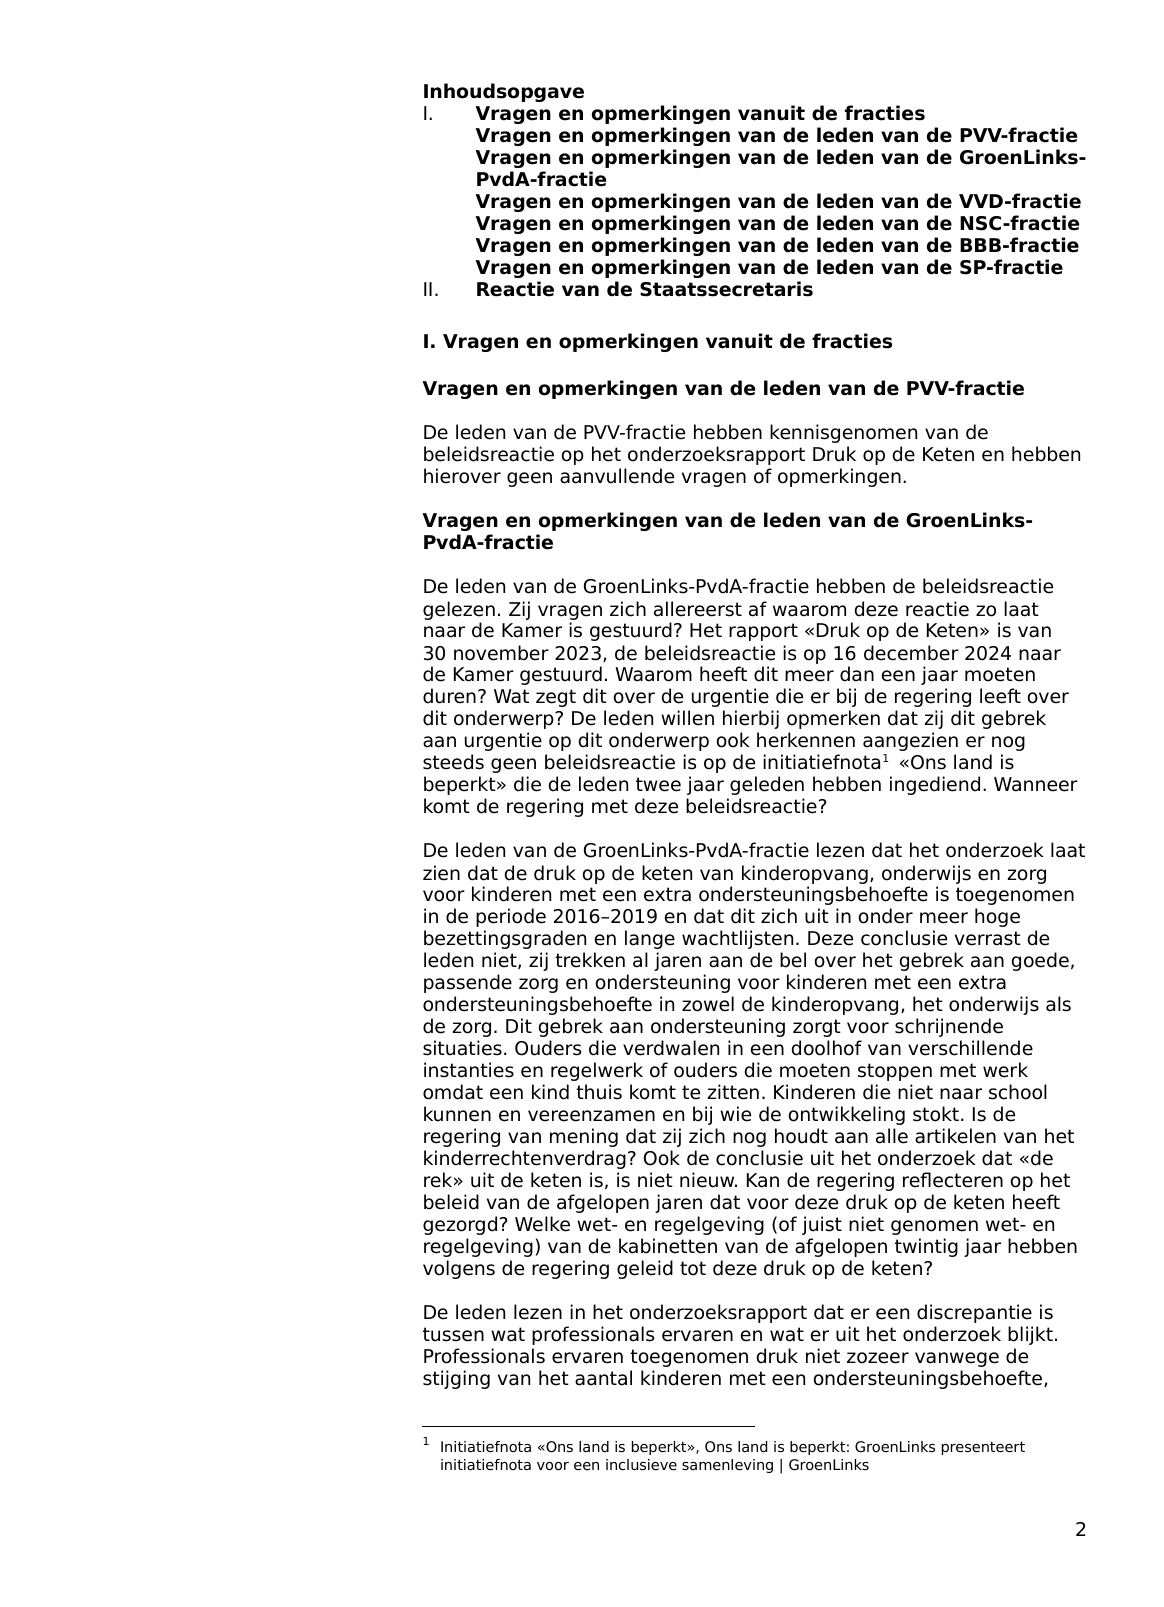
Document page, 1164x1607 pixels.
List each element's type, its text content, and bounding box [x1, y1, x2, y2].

text De leden lezen in het onderzoeksrapport dat er een discrepantie is tussen wat professionals ervaren en wat er uit het onderzoek blijkt. Professionals ervaren toegenomen druk niet zozeer vanwege de stijging van het aantal kinderen met een ondersteuningsbehoefte, [422, 1302, 1087, 1390]
text Vragen en opmerkingen van de leden van de GroenLinks-PvdA-fractie [475, 147, 1087, 191]
subtitle Vragen en opmerkingen van de leden van de PVV-fractie [422, 378, 1087, 400]
subtitle Inhoudsopgave [422, 81, 1087, 103]
subtitle I. Vragen en opmerkingen vanuit de fracties [422, 331, 1087, 353]
text Vragen en opmerkingen van de leden van de BBB-fractie [475, 235, 1087, 257]
text Vragen en opmerkingen van de leden van de PVV-fractie [475, 125, 1087, 147]
text Vragen en opmerkingen van de leden van de VVD-fractie [475, 191, 1087, 213]
text I. Vragen en opmerkingen vanuit de fracties [422, 103, 1087, 125]
text Initiatiefnota «Ons land is beperkt», Ons land is beperkt: GroenLinks presenteert initiatiefnota voor een inclusieve samenleving | GroenLinks [422, 1435, 1087, 1474]
text II. Reactie van de Staatssecretaris [422, 279, 1087, 301]
text De leden van de GroenLinks-PvdA-fractie lezen dat het onderzoek laat zien dat de druk op de keten van kinderopvang, onderwijs en zorg voor kinderen met een extra ondersteuningsbehoefte is toegenomen in de periode 2016–2019 en dat dit zich uit in onder meer hoge bezettingsgraden en lange wachtlijsten. Deze conclusie verrast de leden niet, zij trekken al jaren aan de bel over het gebrek aan goede, passende zorg en ondersteuning voor kinderen met een extra ondersteuningsbehoefte in zowel de kinderopvang, het onderwijs als de zorg. Dit gebrek aan ondersteuning zorgt voor schrijnende situaties. Ouders die verdwalen in een doolhof van verschillende instanties en regelwerk of ouders die moeten stoppen met werk omdat een kind thuis komt te zitten. Kinderen die niet naar school kunnen en vereenzamen en bij wie de ontwikkeling stokt. Is de regering van mening dat zij zich nog houdt aan alle artikelen van het kinderrechtenverdrag? Ook de conclusie uit het onderzoek dat «de rek» uit de keten is, is niet nieuw. Kan de regering reflecteren op het beleid van de afgelopen jaren dat voor deze druk op de keten heeft gezorgd? Welke wet- en regelgeving (of juist niet genomen wet- en regelgeving) van de kabinetten van de afgelopen twintig jaar hebben volgens de regering geleid tot deze druk op de keten? [422, 840, 1087, 1280]
text Vragen en opmerkingen van de leden van de NSC-fractie [475, 213, 1087, 235]
text Vragen en opmerkingen van de leden van de SP-fractie [475, 257, 1087, 279]
subtitle Vragen en opmerkingen van de leden van de GroenLinks-PvdA-fractie [422, 510, 1087, 554]
text De leden van de PVV-fractie hebben kennisgenomen van de beleidsreactie op het onderzoeksrapport Druk op de Keten en hebben hierover geen aanvullende vragen of opmerkingen. [422, 422, 1087, 488]
text De leden van de GroenLinks-PvdA-fractie hebben de beleidsreactie gelezen. Zij vragen zich allereerst af waarom deze reactie zo laat naar de Kamer is gestuurd? Het rapport «Druk op de Keten» is van 30 november 2023, de beleidsreactie is op 16 december 2024 naar de Kamer gestuurd. Waarom heeft dit meer dan een jaar moeten duren? Wat zegt dit over de urgentie die er bij de regering leeft over dit onderwerp? De leden willen hierbij opmerken dat zij dit gebrek aan urgentie op dit onderwerp ook herkennen aangezien er nog steeds geen beleidsreactie is op de initiatiefnota «Ons land is beperkt» die de leden twee jaar geleden hebben ingediend. Wanneer komt de regering met deze beleidsreactie? [422, 576, 1087, 818]
